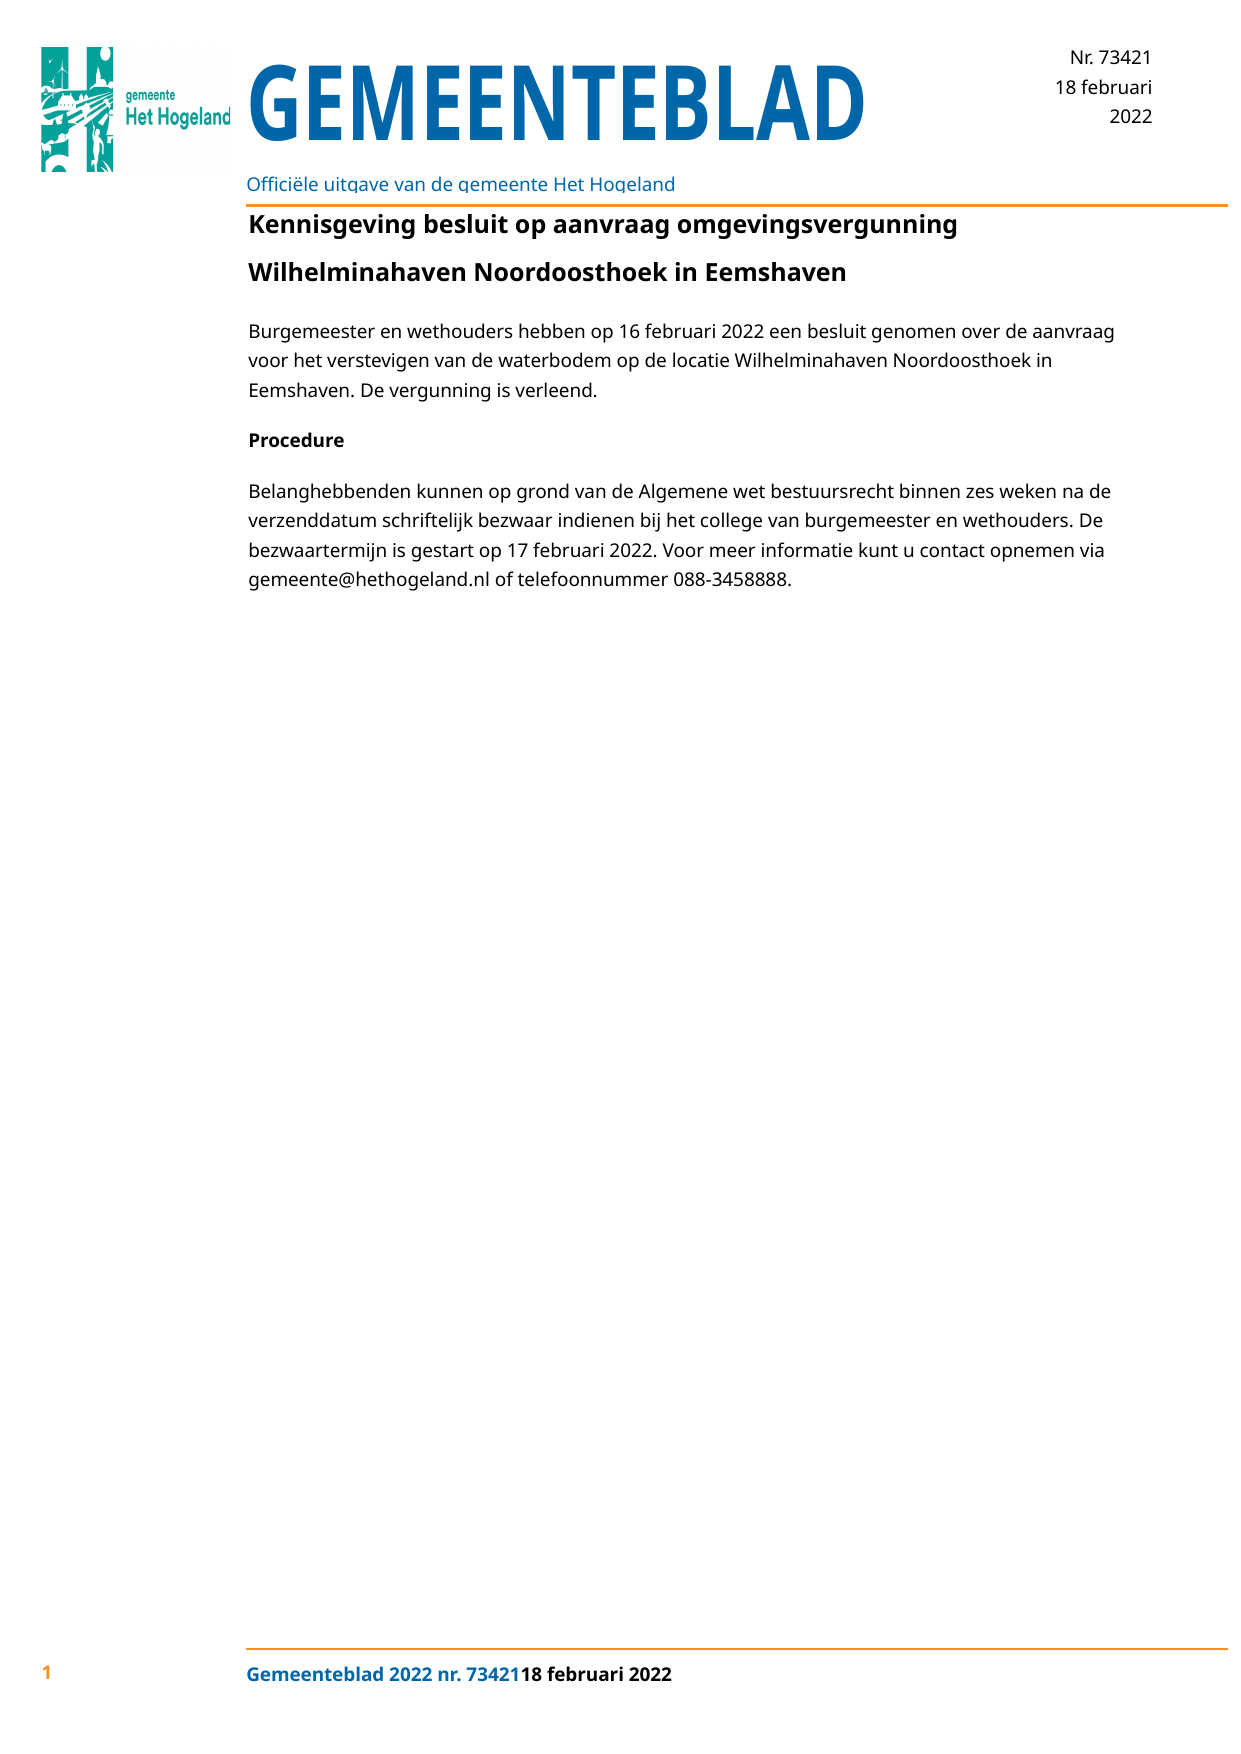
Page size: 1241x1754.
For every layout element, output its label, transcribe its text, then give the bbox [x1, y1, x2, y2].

text Belanghebbenden kunnen op grond van de Algemene wet bestuursrecht binnen zes weken na de verzenddatum schriftelijk bezwaar indienen bij het college van burgemeester en wethouders. De bezwaartermijn is gestart op 17 februari 2022. Voor meer informatie kunt u contact opnemen via gemeente@hethogeland.nl of telefoonnummer 088-3458888. [248, 478, 1152, 592]
text Kennisgeving besluit op aanvraag omgevingsvergunning Wilhelminahaven Noordoosthoek in Eemshaven [248, 207, 1152, 288]
picture [41, 47, 231, 172]
text Procedure [248, 427, 1152, 453]
text Burgemeester en wethouders hebben op 16 februari 2022 een besluit genomen over de aanvraag voor het verstevigen van de waterbodem op de locatie Wilhelminahaven Noordoosthoek in Eemshaven. De vergunning is verleend. [248, 318, 1152, 403]
